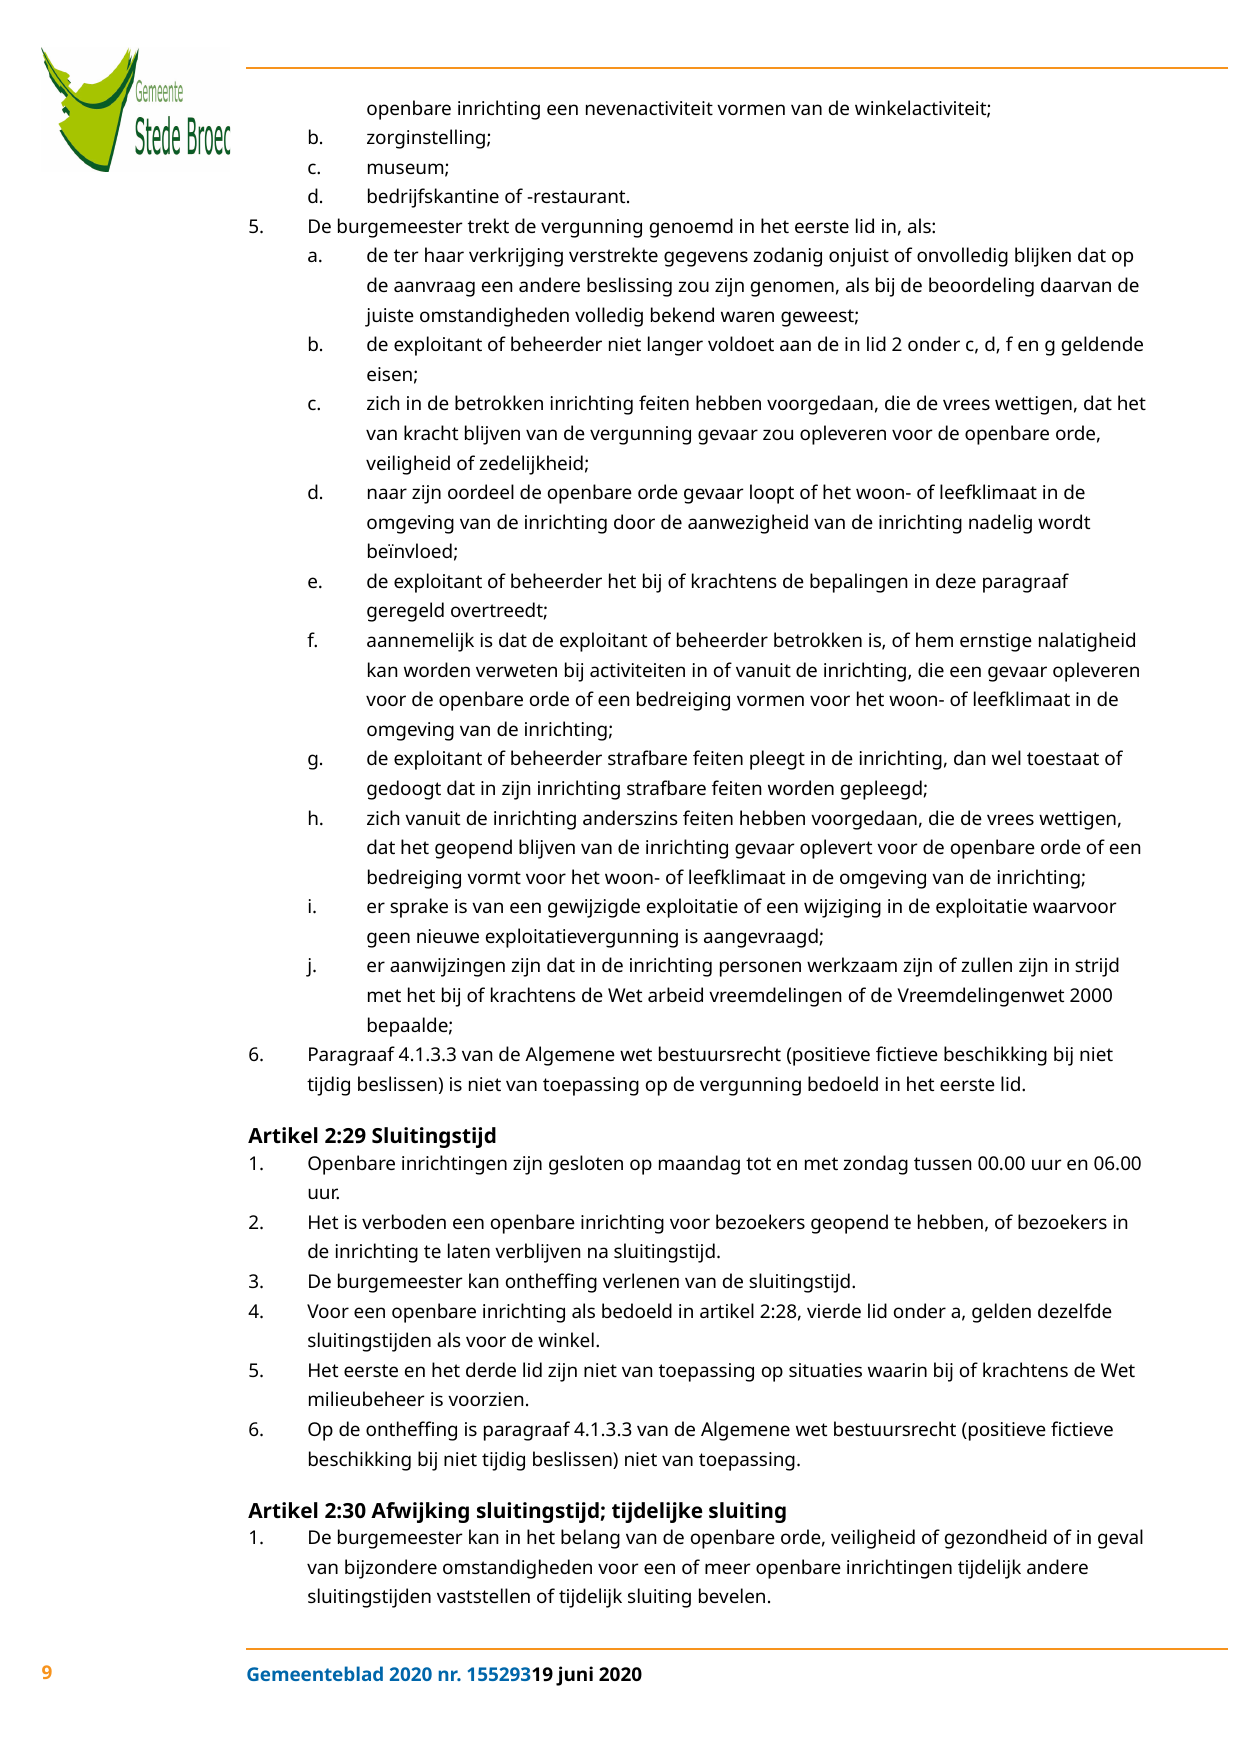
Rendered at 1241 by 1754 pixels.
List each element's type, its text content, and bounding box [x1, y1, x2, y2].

list zich vanuit de inrichting anderszins feiten hebben voorgedaan, die de vrees wettigen, dat het geopend blijven van de inrichting gevaar oplevert voor de openbare orde of een bedreiging vormt voor het woon- of leefklimaat in de omgeving van de inrichting; [307, 805, 1152, 890]
list De burgemeester trekt de vergunning genoemd in het eerste lid in, als: [248, 213, 1152, 239]
list de exploitant of beheerder strafbare feiten pleegt in de inrichting, dan wel toestaat of gedoogt dat in zijn inrichting strafbare feiten worden gepleegd; [307, 746, 1152, 801]
list museum; [307, 154, 1152, 180]
list bedrijfskantine of -restaurant. [307, 183, 1152, 209]
list Paragraaf 4.1.3.3 van de Algemene wet bestuursrecht (positieve fictieve beschikking bij niet tijdig beslissen) is niet van toepassing op de vergunning bedoeld in het eerste lid. [248, 1041, 1152, 1097]
list er aanwijzingen zijn dat in de inrichting personen werkzaam zijn of zullen zijn in strijd met het bij of krachtens de Wet arbeid vreemdelingen of de Vreemdelingenwet 2000 bepaalde; [307, 953, 1152, 1038]
list Voor een openbare inrichting als bedoeld in artikel 2:28, vierde lid onder a, gelden dezelfde sluitingstijden als voor de winkel. [248, 1298, 1152, 1353]
list Het eerste en het derde lid zijn niet van toepassing op situaties waarin bij of krachtens de Wet milieubeheer is voorzien. [248, 1357, 1152, 1412]
list De burgemeester kan ontheffing verlenen van de sluitingstijd. [248, 1268, 1152, 1294]
list er sprake is van een gewijzigde exploitatie of een wijziging in de exploitatie waarvoor geen nieuwe exploitatievergunning is aangevraagd; [307, 893, 1152, 949]
list openbare inrichting een nevenactiviteit vormen van de winkelactiviteit; [307, 95, 1152, 121]
text Artikel 2:30 Afwijking sluitingstijd; tijdelijke sluiting [248, 1496, 1152, 1524]
list zorginstelling; [307, 124, 1152, 150]
list zich in de betrokken inrichting feiten hebben voorgedaan, die de vrees wettigen, dat het van kracht blijven van de vergunning gevaar zou opleveren voor de openbare orde, veiligheid of zedelijkheid; [307, 391, 1152, 476]
list Openbare inrichtingen zijn gesloten op maandag tot en met zondag tussen 00.00 uur en 06.00 uur. [248, 1150, 1152, 1205]
list De burgemeester kan in het belang van de openbare orde, veiligheid of gezondheid of in geval van bijzondere omstandigheden voor een of meer openbare inrichtingen tijdelijk andere sluitingstijden vaststellen of tijdelijk sluiting bevelen. [248, 1524, 1152, 1609]
list Op de ontheffing is paragraaf 4.1.3.3 van de Algemene wet bestuursrecht (positieve fictieve beschikking bij niet tijdig beslissen) niet van toepassing. [248, 1416, 1152, 1471]
list de exploitant of beheerder het bij of krachtens de bepalingen in deze paragraaf geregeld overtreedt; [307, 568, 1152, 623]
picture [41, 47, 231, 172]
list de exploitant of beheerder niet langer voldoet aan de in lid 2 onder c, d, f en g geldende eisen; [307, 331, 1152, 387]
list naar zijn oordeel de openbare orde gevaar loopt of het woon- of leefklimaat in de omgeving van de inrichting door de aanwezigheid van de inrichting nadelig wordt beïnvloed; [307, 479, 1152, 564]
list de ter haar verkrijging verstrekte gegevens zodanig onjuist of onvolledig blijken dat op de aanvraag een andere beslissing zou zijn genomen, als bij de beoordeling daarvan de juiste omstandigheden volledig bekend waren geweest; [307, 243, 1152, 328]
text Artikel 2:29 Sluitingstijd [248, 1121, 1152, 1150]
list Het is verboden een openbare inrichting voor bezoekers geopend te hebben, of bezoekers in de inrichting te laten verblijven na sluitingstijd. [248, 1209, 1152, 1264]
list aannemelijk is dat de exploitant of beheerder betrokken is, of hem ernstige nalatigheid kan worden verweten bij activiteiten in of vanuit de inrichting, die een gevaar opleveren voor de openbare orde of een bedreiging vormen voor het woon- of leefklimaat in de omgeving van de inrichting; [307, 627, 1152, 742]
